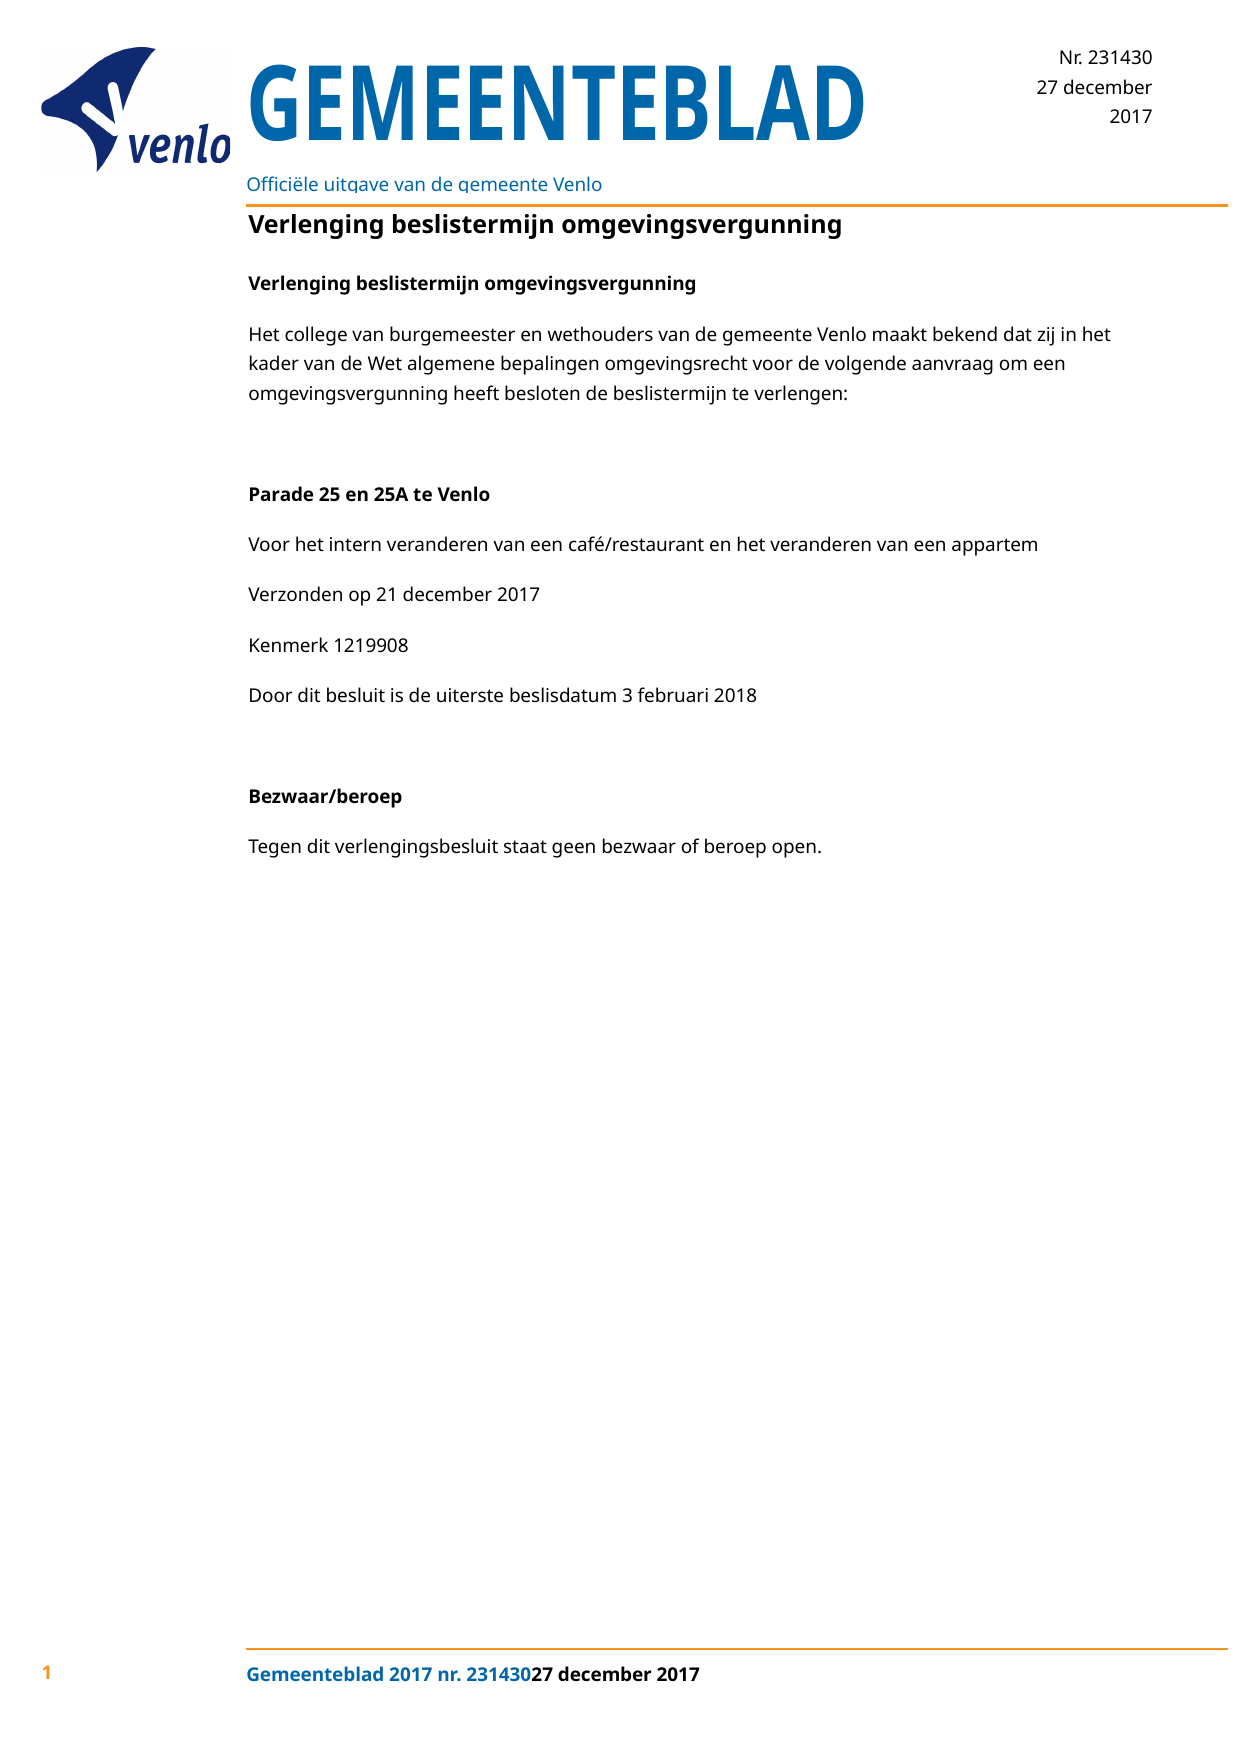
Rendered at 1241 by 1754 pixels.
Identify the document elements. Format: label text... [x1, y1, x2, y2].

text Het college van burgemeester en wethouders van de gemeente Venlo maakt bekend dat zij in het kader van de Wet algemene bepalingen omgevingsrecht voor de volgende aanvraag om een omgevingsvergunning heeft besloten de beslistermijn te verlengen: [248, 321, 1152, 406]
text Verlenging beslistermijn omgevingsvergunning [248, 270, 1152, 296]
picture [41, 47, 231, 172]
text Kenmerk 1219908 [248, 632, 1152, 658]
text Bezwaar/beroep [248, 783, 1152, 809]
text Tegen dit verlengingsbesluit staat geen bezwaar of beroep open. [248, 834, 1152, 859]
text Verlenging beslistermijn omgevingsvergunning [248, 207, 1152, 241]
text Parade 25 en 25A te Venlo [248, 481, 1152, 506]
text Verzonden op 21 december 2017 [248, 582, 1152, 607]
text Door dit besluit is de uiterste beslisdatum 3 februari 2018 [248, 682, 1152, 708]
text Voor het intern veranderen van een café/restaurant en het veranderen van een appartem [248, 531, 1152, 557]
